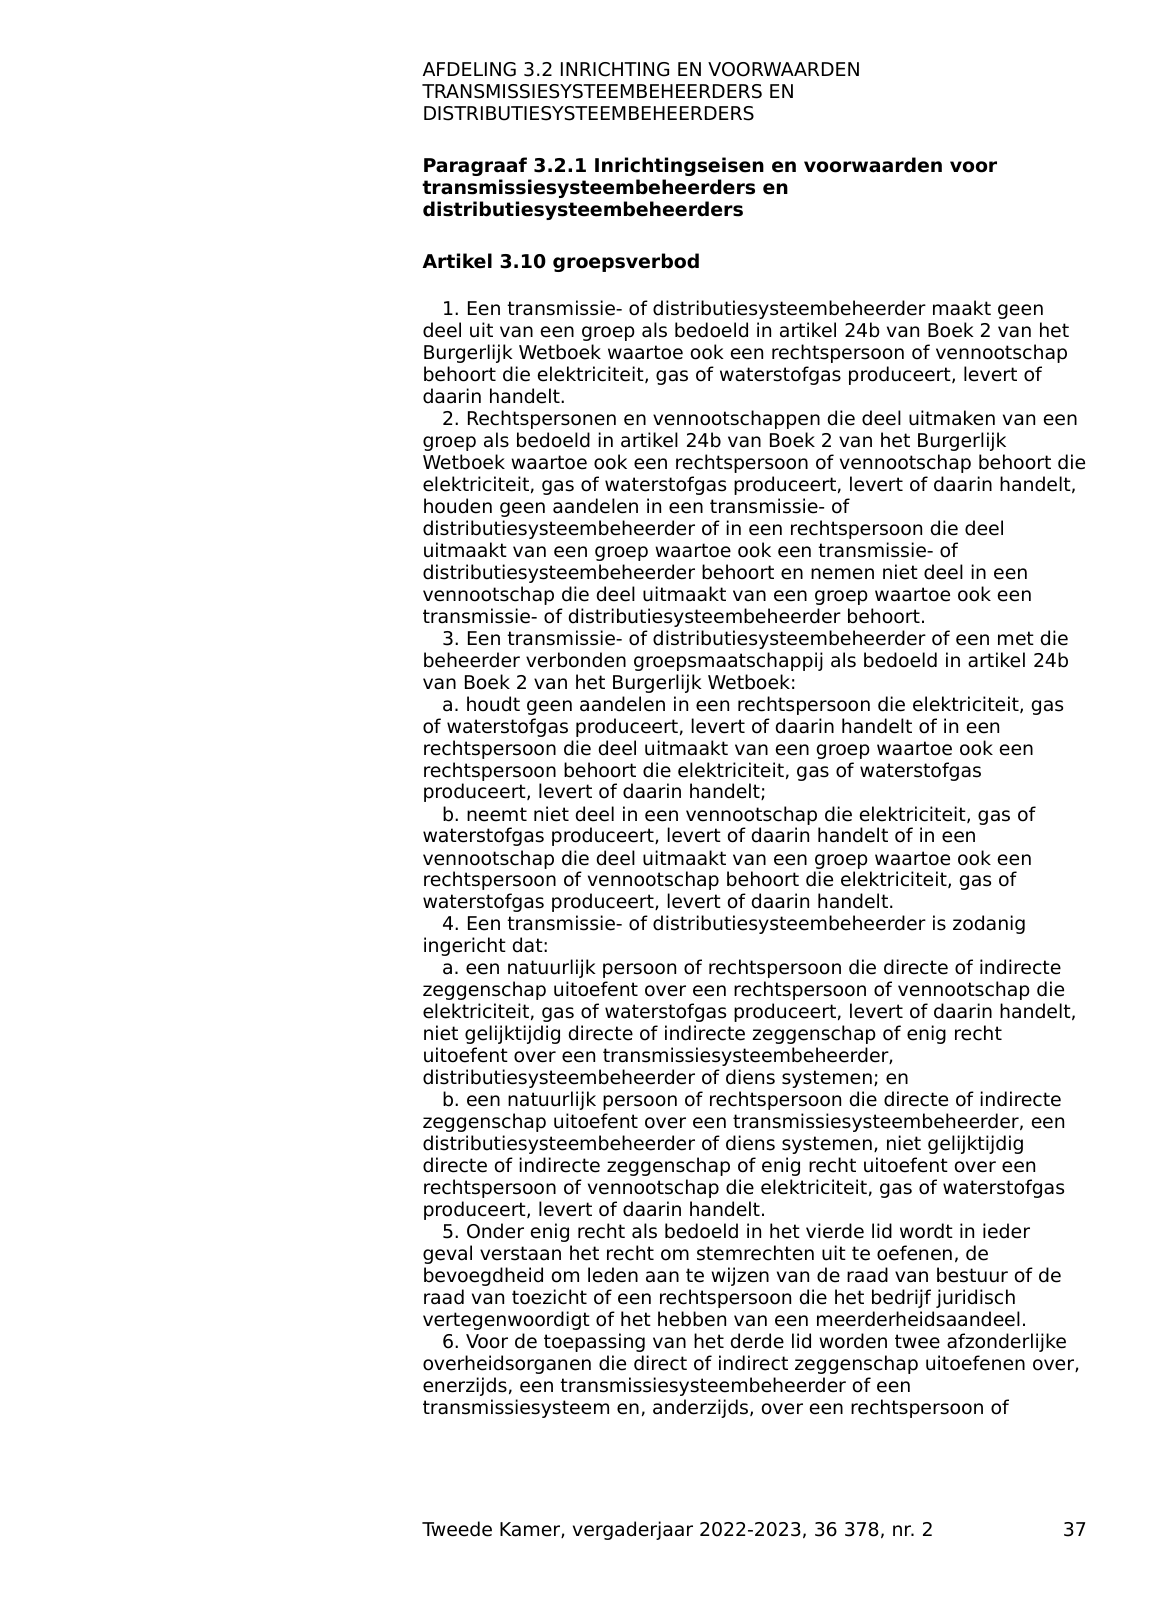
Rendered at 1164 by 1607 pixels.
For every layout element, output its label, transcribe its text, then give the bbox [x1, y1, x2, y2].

text a. een natuurlijk persoon of rechtspersoon die directe of indirecte zeggenschap uitoefent over een rechtspersoon of vennootschap die elektriciteit, gas of waterstofgas produceert, levert of daarin handelt, niet gelijktijdig directe of indirecte zeggenschap of enig recht uitoefent over een transmissiesysteembeheerder, distributiesysteembeheerder of diens systemen; en [422, 957, 1087, 1089]
text 2. Rechtspersonen en vennootschappen die deel uitmaken van een groep als bedoeld in artikel 24b van Boek 2 van het Burgerlijk Wetboek waartoe ook een rechtspersoon of vennootschap behoort die elektriciteit, gas of waterstofgas produceert, levert of daarin handelt, houden geen aandelen in een transmissie- of distributiesysteembeheerder of in een rechtspersoon die deel uitmaakt van een groep waartoe ook een transmissie- of distributiesysteembeheerder behoort en nemen niet deel in een vennootschap die deel uitmaakt van een groep waartoe ook een transmissie- of distributiesysteembeheerder behoort. [422, 408, 1087, 628]
text 1. Een transmissie- of distributiesysteembeheerder maakt geen deel uit van een groep als bedoeld in artikel 24b van Boek 2 van het Burgerlijk Wetboek waartoe ook een rechtspersoon of vennootschap behoort die elektriciteit, gas of waterstofgas produceert, levert of daarin handelt. [422, 298, 1087, 408]
subtitle Paragraaf 3.2.1 Inrichtingseisen en voorwaarden voor transmissiesysteembeheerders en distributiesysteembeheerders [422, 155, 1087, 221]
text b. een natuurlijk persoon of rechtspersoon die directe of indirecte zeggenschap uitoefent over een transmissiesysteembeheerder, een distributiesysteembeheerder of diens systemen, niet gelijktijdig directe of indirecte zeggenschap of enig recht uitoefent over een rechtspersoon of vennootschap die elektriciteit, gas of waterstofgas produceert, levert of daarin handelt. [422, 1089, 1087, 1221]
text 3. Een transmissie- of distributiesysteembeheerder of een met die beheerder verbonden groepsmaatschappij als bedoeld in artikel 24b van Boek 2 van het Burgerlijk Wetboek: [422, 628, 1087, 693]
text a. houdt geen aandelen in een rechtspersoon die elektriciteit, gas of waterstofgas produceert, levert of daarin handelt of in een rechtspersoon die deel uitmaakt van een groep waartoe ook een rechtspersoon behoort die elektriciteit, gas of waterstofgas produceert, levert of daarin handelt; [422, 693, 1087, 803]
subtitle Artikel 3.10 groepsverbod [422, 251, 1087, 273]
text b. neemt niet deel in een vennootschap die elektriciteit, gas of waterstofgas produceert, levert of daarin handelt of in een vennootschap die deel uitmaakt van een groep waartoe ook een rechtspersoon of vennootschap behoort die elektriciteit, gas of waterstofgas produceert, levert of daarin handelt. [422, 803, 1087, 913]
subtitle AFDELING 3.2 INRICHTING EN VOORWAARDEN TRANSMISSIESYSTEEMBEHEERDERS EN DISTRIBUTIESYSTEEMBEHEERDERS [422, 59, 1087, 125]
text 6. Voor de toepassing van het derde lid worden twee afzonderlijke overheidsorganen die direct of indirect zeggenschap uitoefenen over, enerzijds, een transmissiesysteembeheerder of een transmissiesysteem en, anderzijds, over een rechtspersoon of [422, 1331, 1087, 1419]
text 5. Onder enig recht als bedoeld in het vierde lid wordt in ieder geval verstaan het recht om stemrechten uit te oefenen, de bevoegdheid om leden aan te wijzen van de raad van bestuur of de raad van toezicht of een rechtspersoon die het bedrijf juridisch vertegenwoordigt of het hebben van een meerderheidsaandeel. [422, 1221, 1087, 1331]
text 4. Een transmissie- of distributiesysteembeheerder is zodanig ingericht dat: [422, 913, 1087, 957]
